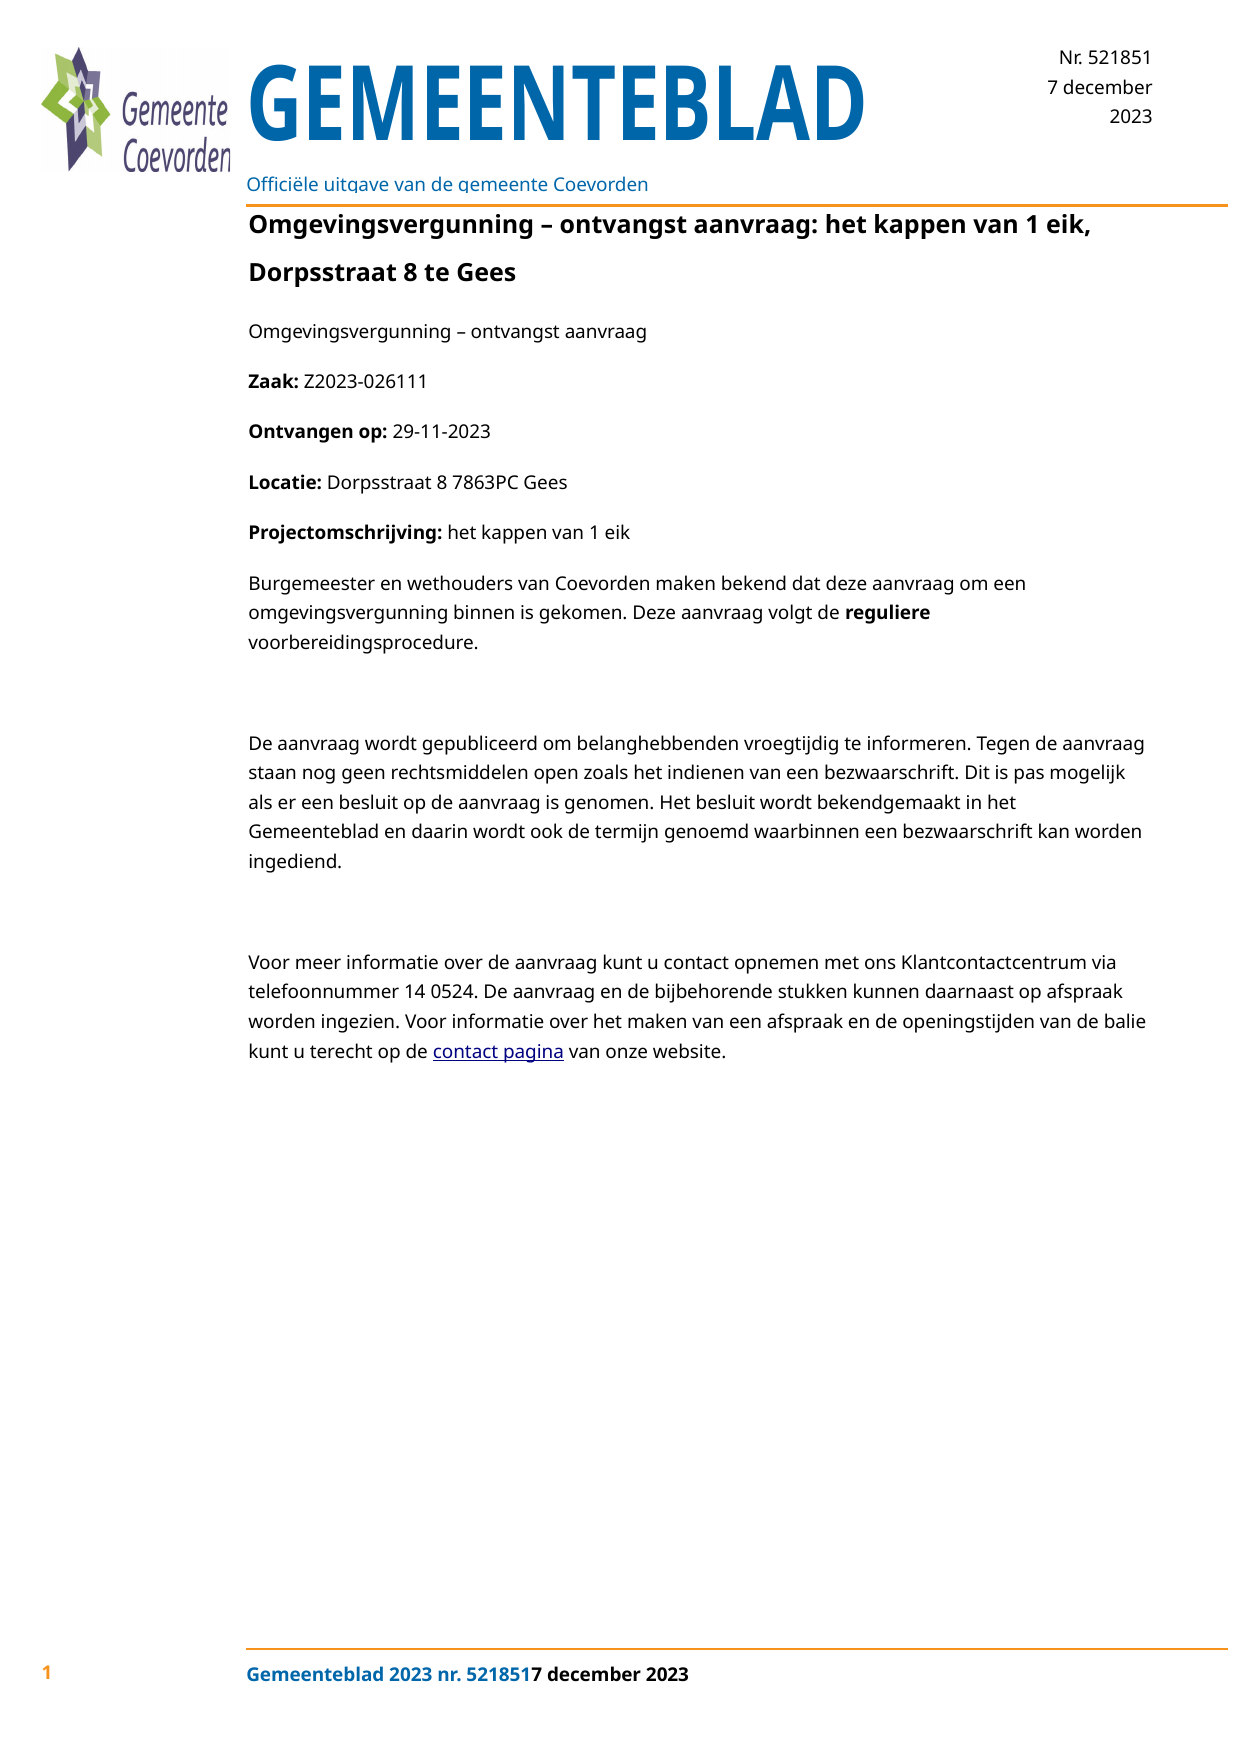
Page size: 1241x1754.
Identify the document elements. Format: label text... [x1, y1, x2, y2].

text Zaak: Z2023-026111 [248, 368, 1152, 394]
picture [41, 47, 231, 172]
text Projectomschrijving: het kappen van 1 eik [248, 519, 1152, 545]
text Omgevingsvergunning – ontvangst aanvraag: het kappen van 1 eik, Dorpsstraat 8 te Gees [248, 207, 1152, 288]
text Voor meer informatie over de aanvraag kunt u contact opnemen met ons Klantcontactcentrum via telefoonnummer 14 0524. De aanvraag en de bijbehorende stukken kunnen daarnaast op afspraak worden ingezien. Voor informatie over het maken van een afspraak en de openingstijden van de balie kunt u terecht op de contact pagina van onze website. [248, 949, 1152, 1064]
text Omgevingsvergunning – ontvangst aanvraag [248, 318, 1152, 344]
text Locatie: Dorpsstraat 8 7863PC Gees [248, 469, 1152, 495]
text De aanvraag wordt gepubliceerd om belanghebbenden vroegtijdig te informeren. Tegen de aanvraag staan nog geen rechtsmiddelen open zoals het indienen van een bezwaarschrift. Dit is pas mogelijk als er een besluit op de aanvraag is genomen. Het besluit wordt bekendgemaakt in het Gemeenteblad en daarin wordt ook de termijn genoemd waarbinnen een bezwaarschrift kan worden ingediend. [248, 730, 1152, 874]
text Burgemeester en wethouders van Coevorden maken bekend dat deze aanvraag om een omgevingsvergunning binnen is gekomen. Deze aanvraag volgt de reguliere voorbereidingsprocedure. [248, 570, 1152, 655]
text Ontvangen op: 29-11-2023 [248, 419, 1152, 444]
